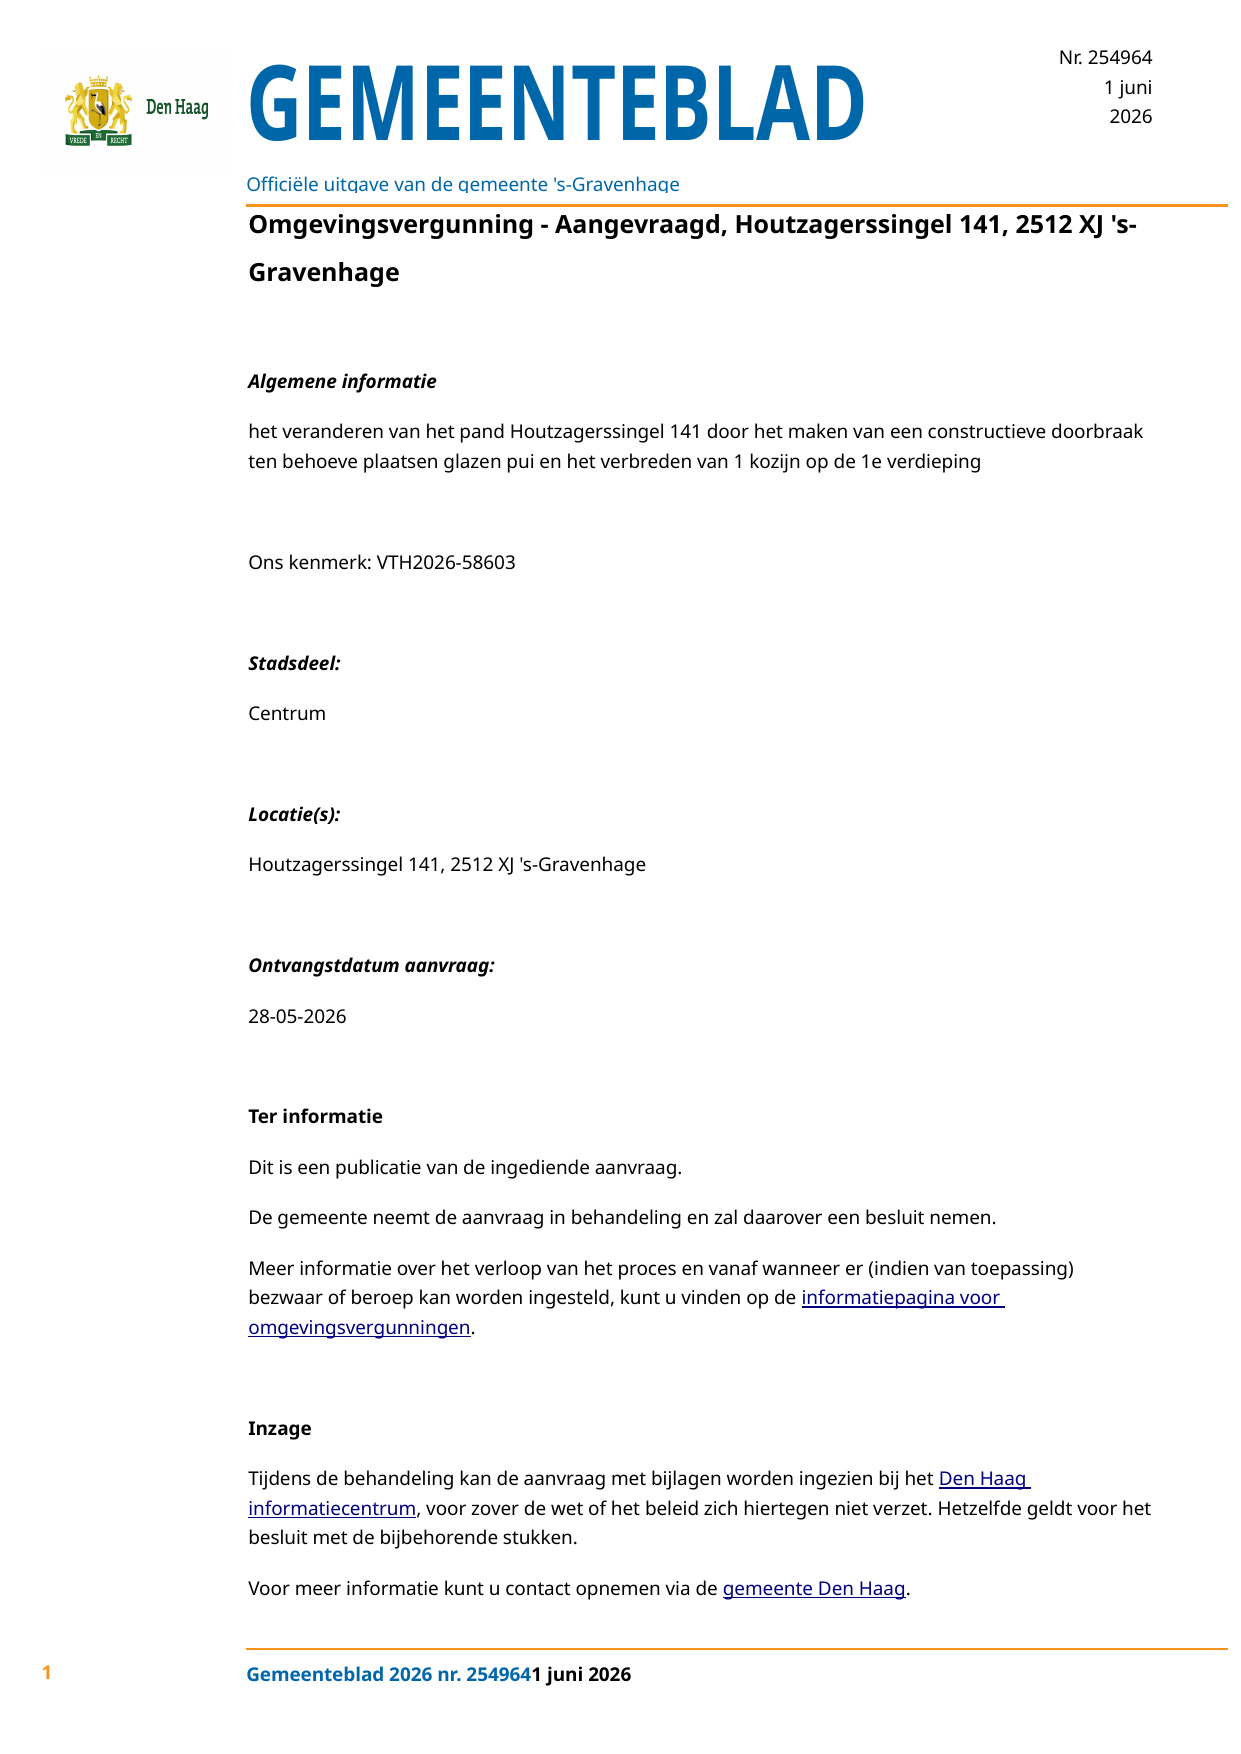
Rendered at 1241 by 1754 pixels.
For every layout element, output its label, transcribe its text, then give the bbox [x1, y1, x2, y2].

text Tijdens de behandeling kan de aanvraag met bijlagen worden ingezien bij het Den Haag informatiecentrum, voor zover de wet of het beleid zich hiertegen niet verzet. Hetzelfde geldt voor het besluit met de bijbehorende stukken. [248, 1465, 1152, 1550]
text Omgevingsvergunning - Aangevraagd, Houtzagerssingel 141, 2512 XJ 's-Gravenhage [248, 207, 1152, 288]
text Inzage [248, 1415, 1152, 1441]
text Ter informatie [248, 1104, 1152, 1129]
text Stadsdeel: [248, 650, 1152, 676]
text het veranderen van het pand Houtzagerssingel 141 door het maken van een constructieve doorbraak ten behoeve plaatsen glazen pui en het verbreden van 1 kozijn op de 1e verdieping [248, 419, 1152, 474]
text Houtzagerssingel 141, 2512 XJ 's-Gravenhage [248, 852, 1152, 877]
text Voor meer informatie kunt u contact opnemen via de gemeente Den Haag. [248, 1575, 1152, 1601]
text Dit is een publicatie van de ingediende aanvraag. [248, 1154, 1152, 1180]
picture [41, 47, 231, 172]
text Meer informatie over het verloop van het proces en vanaf wanneer er (indien van toepassing) bezwaar of beroep kan worden ingesteld, kunt u vinden op de informatiepagina voor omgevingsvergunningen. [248, 1255, 1152, 1340]
text Centrum [248, 700, 1152, 726]
text De gemeente neemt de aanvraag in behandeling en zal daarover een besluit nemen. [248, 1204, 1152, 1230]
text Ons kenmerk: VTH2026-58603 [248, 549, 1152, 575]
text Ontvangstdatum aanvraag: [248, 952, 1152, 978]
text Locatie(s): [248, 801, 1152, 827]
text 28-05-2026 [248, 1003, 1152, 1029]
text Algemene informatie [248, 368, 1152, 394]
